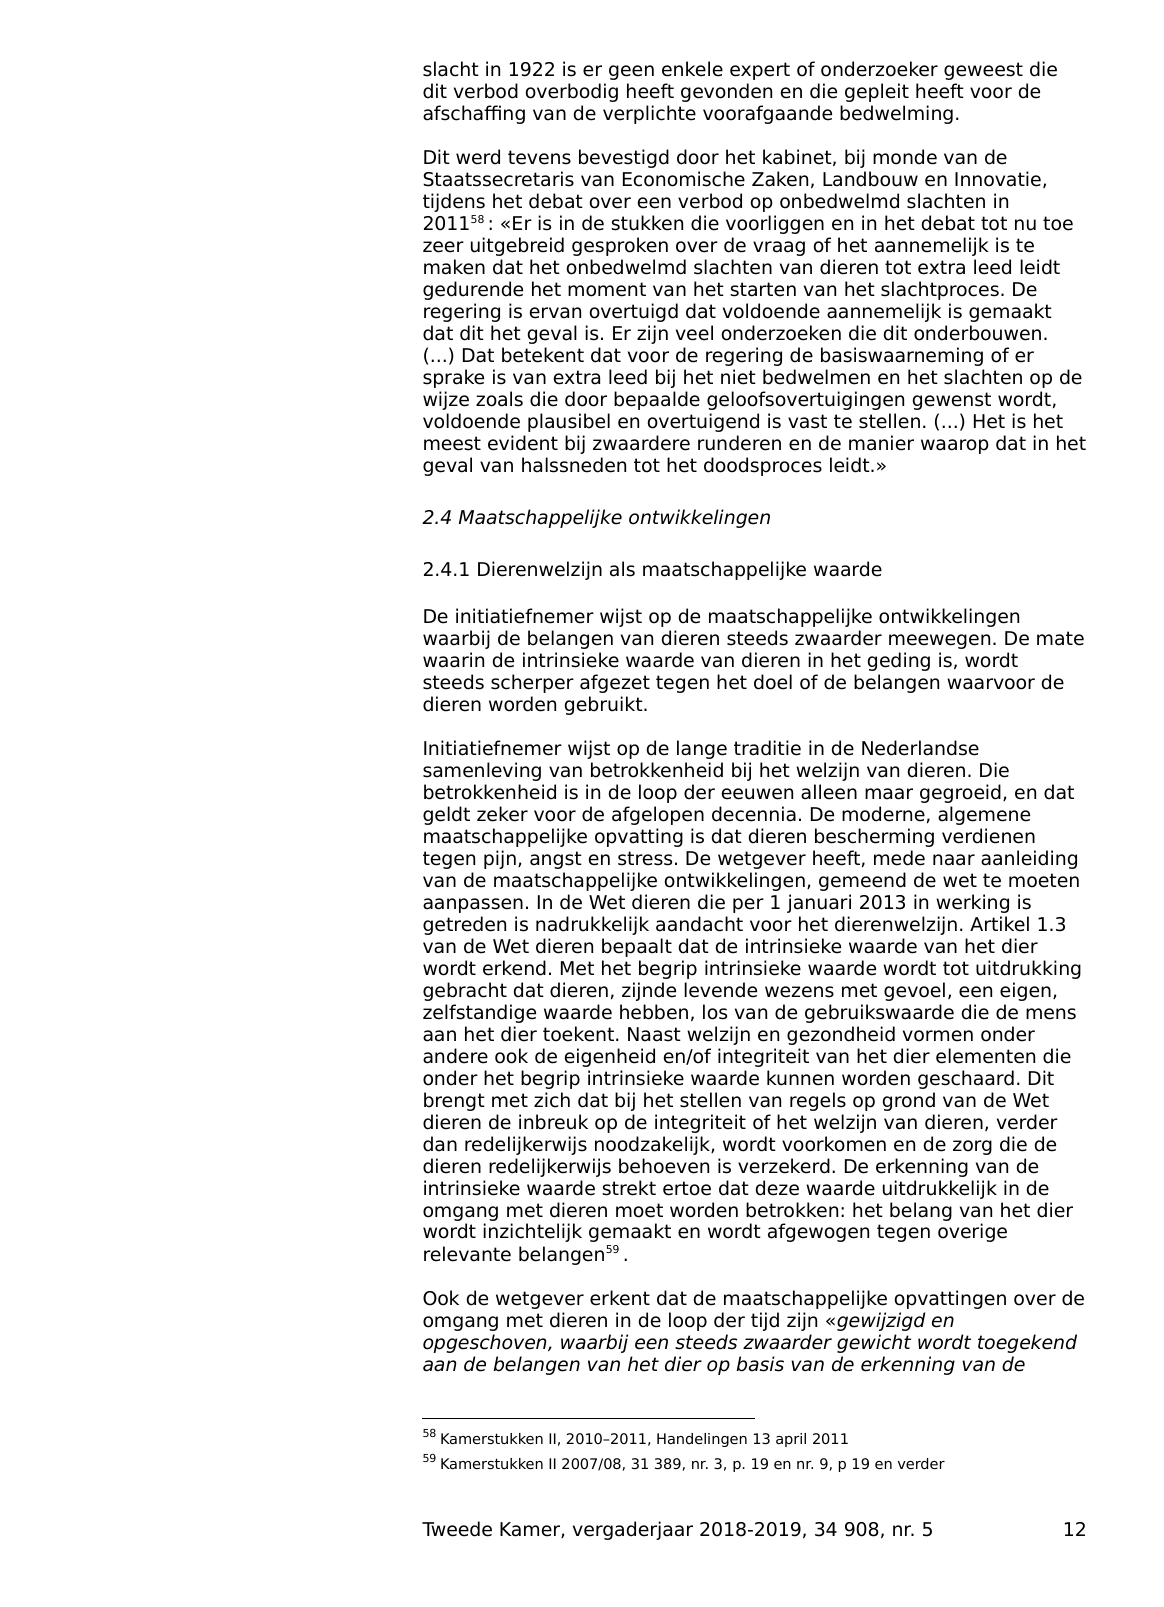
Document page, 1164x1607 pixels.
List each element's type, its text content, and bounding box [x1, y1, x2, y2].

text Dit werd tevens bevestigd door het kabinet, bij monde van de Staatssecretaris van Economische Zaken, Landbouw en Innovatie, tijdens het debat over een verbod op onbedwelmd slachten in 2011: «Er is in de stukken die voorliggen en in het debat tot nu toe zeer uitgebreid gesproken over de vraag of het aannemelijk is te maken dat het onbedwelmd slachten van dieren tot extra leed leidt gedurende het moment van het starten van het slachtproces. De regering is ervan overtuigd dat voldoende aannemelijk is gemaakt dat dit het geval is. Er zijn veel onderzoeken die dit onderbouwen. (...) Dat betekent dat voor de regering de basiswaarneming of er sprake is van extra leed bij het niet bedwelmen en het slachten op de wijze zoals die door bepaalde geloofsovertuigingen gewenst wordt, voldoende plausibel en overtuigend is vast te stellen. (...) Het is het meest evident bij zwaardere runderen en de manier waarop dat in het geval van halssneden tot het doodsproces leidt.» [422, 147, 1087, 477]
text Kamerstukken II, 2010–2011, Handelingen 13 april 2011 [422, 1427, 1087, 1449]
text Kamerstukken II 2007/08, 31 389, nr. 3, p. 19 en nr. 9, p 19 en verder [422, 1452, 1087, 1474]
text De initiatiefnemer wijst op de maatschappelijke ontwikkelingen waarbij de belangen van dieren steeds zwaarder meewegen. De mate waarin de intrinsieke waarde van dieren in het geding is, wordt steeds scherper afgezet tegen het doel of de belangen waarvoor de dieren worden gebruikt. [422, 606, 1087, 716]
text Initiatiefnemer wijst op de lange traditie in de Nederlandse samenleving van betrokkenheid bij het welzijn van dieren. Die betrokkenheid is in de loop der eeuwen alleen maar gegroeid, en dat geldt zeker voor de afgelopen decennia. De moderne, algemene maatschappelijke opvatting is dat dieren bescherming verdienen tegen pijn, angst en stress. De wetgever heeft, mede naar aanleiding van de maatschappelijke ontwikkelingen, gemeend de wet te moeten aanpassen. In de Wet dieren die per 1 januari 2013 in werking is getreden is nadrukkelijk aandacht voor het dierenwelzijn. Artikel 1.3 van de Wet dieren bepaalt dat de intrinsieke waarde van het dier wordt erkend. Met het begrip intrinsieke waarde wordt tot uitdrukking gebracht dat dieren, zijnde levende wezens met gevoel, een eigen, zelfstandige waarde hebben, los van de gebruikswaarde die de mens aan het dier toekent. Naast welzijn en gezondheid vormen onder andere ook de eigenheid en/of integriteit van het dier elementen die onder het begrip intrinsieke waarde kunnen worden geschaard. Dit brengt met zich dat bij het stellen van regels op grond van de Wet dieren de inbreuk op de integriteit of het welzijn van dieren, verder dan redelijkerwijs noodzakelijk, wordt voorkomen en de zorg die de dieren redelijkerwijs behoeven is verzekerd. De erkenning van de intrinsieke waarde strekt ertoe dat deze waarde uitdrukkelijk in de omgang met dieren moet worden betrokken: het belang van het dier wordt inzichtelijk gemaakt en wordt afgewogen tegen overige relevante belangen. [422, 738, 1087, 1265]
text Ook de wetgever erkent dat de maatschappelijke opvattingen over de omgang met dieren in de loop der tijd zijn «gewijzigd en opgeschoven, waarbij een steeds zwaarder gewicht wordt toegekend aan de belangen van het dier op basis van de erkenning van de [422, 1288, 1087, 1376]
subtitle 2.4 Maatschappelijke ontwikkelingen [422, 507, 1087, 529]
text slacht in 1922 is er geen enkele expert of onderzoeker geweest die dit verbod overbodig heeft gevonden en die gepleit heeft voor de afschaffing van de verplichte voorafgaande bedwelming. [422, 59, 1087, 125]
subtitle 2.4.1 Dierenwelzijn als maatschappelijke waarde [422, 559, 1087, 581]
